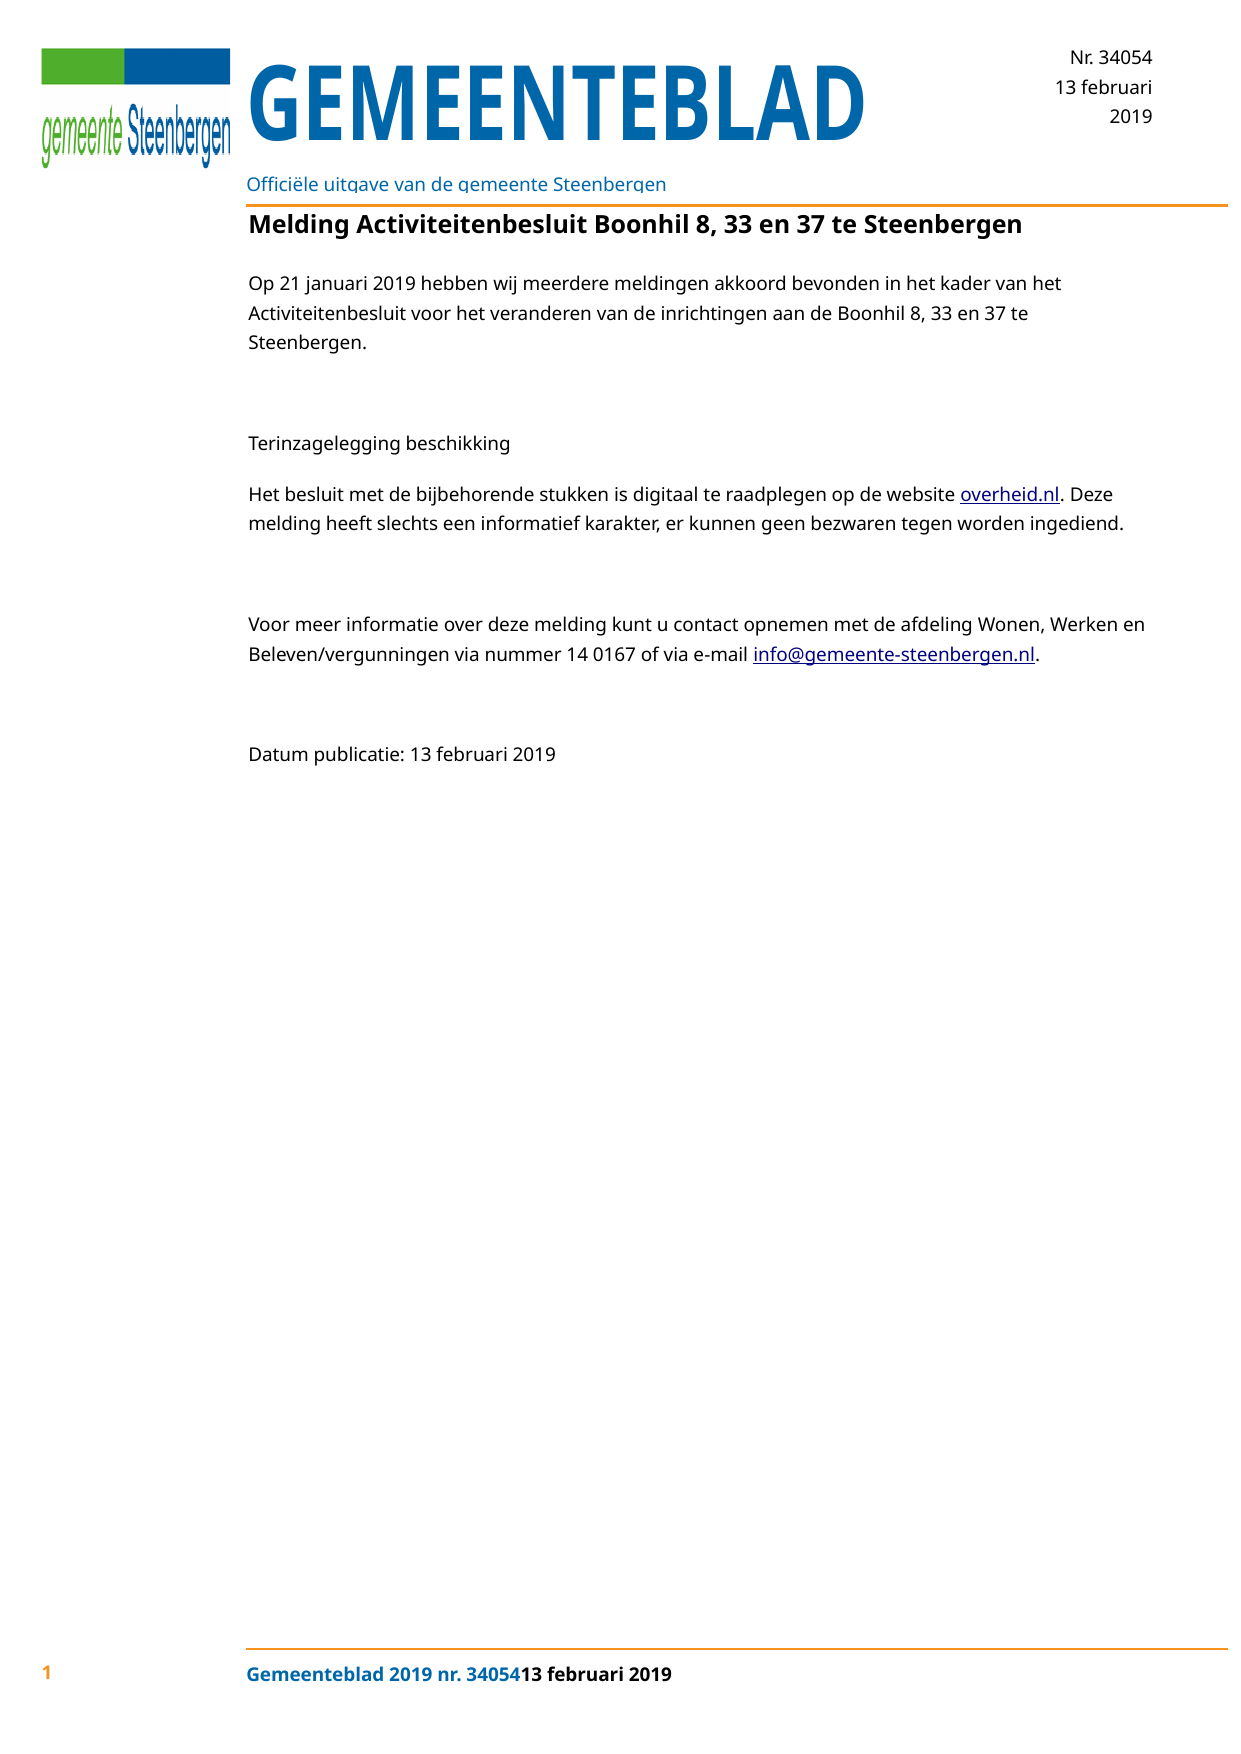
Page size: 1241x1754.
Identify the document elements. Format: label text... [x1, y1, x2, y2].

picture [41, 47, 231, 172]
text Terinzagelegging beschikking [248, 430, 1152, 456]
text Op 21 januari 2019 hebben wij meerdere meldingen akkoord bevonden in het kader van het Activiteitenbesluit voor het veranderen van de inrichtingen aan de Boonhil 8, 33 en 37 te Steenbergen. [248, 270, 1152, 355]
text Voor meer informatie over deze melding kunt u contact opnemen met de afdeling Wonen, Werken en Beleven/vergunningen via nummer 14 0167 of via e-mail info@gemeente-steenbergen.nl. [248, 611, 1152, 666]
text Melding Activiteitenbesluit Boonhil 8, 33 en 37 te Steenbergen [248, 207, 1152, 241]
text Het besluit met de bijbehorende stukken is digitaal te raadplegen op de website overheid.nl. Deze melding heeft slechts een informatief karakter, er kunnen geen bezwaren tegen worden ingediend. [248, 481, 1152, 536]
text Datum publicatie: 13 februari 2019 [248, 742, 1152, 767]
